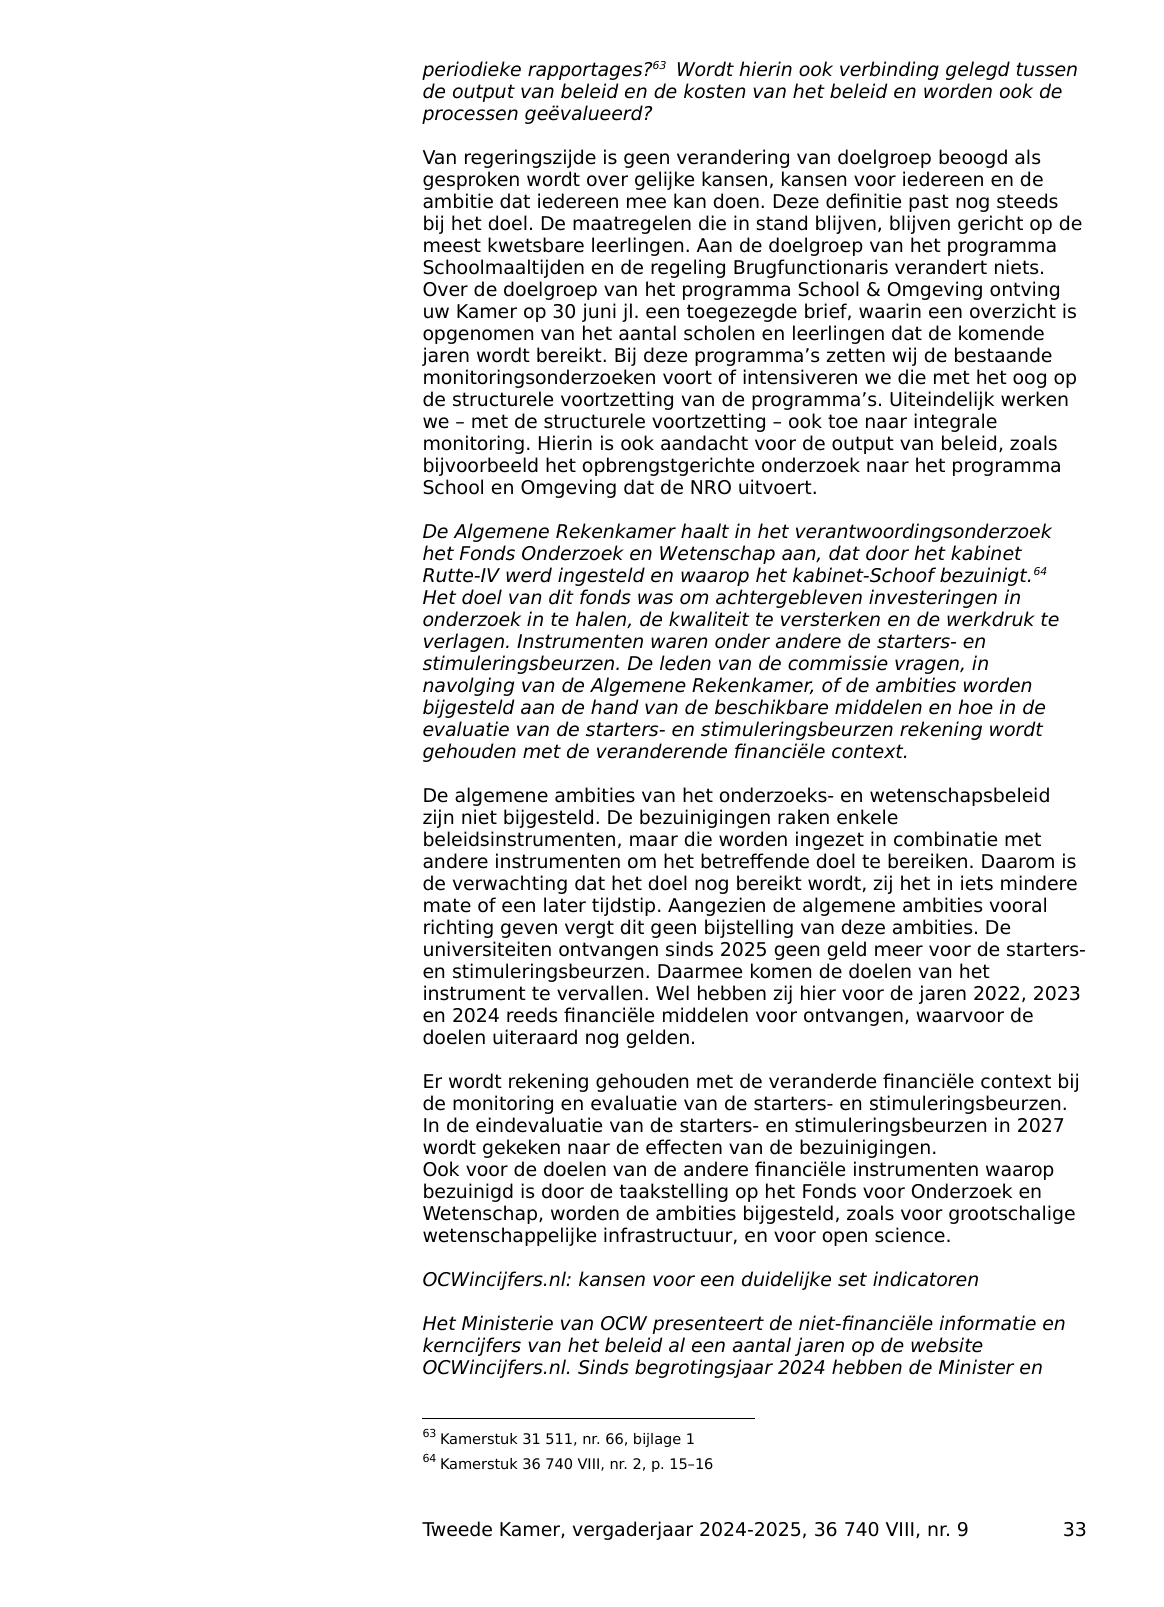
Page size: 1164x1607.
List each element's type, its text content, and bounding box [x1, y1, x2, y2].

text Kamerstuk 31 511, nr. 66, bijlage 1 [422, 1427, 1087, 1449]
subtitle OCWincijfers.nl: kansen voor een duidelijke set indicatoren [422, 1269, 1087, 1291]
text Kamerstuk 36 740 VIII, nr. 2, p. 15–16 [422, 1452, 1087, 1474]
text Het Ministerie van OCW presenteert de niet-financiële informatie en kerncijfers van het beleid al een aantal jaren op de website OCWincijfers.nl. Sinds begrotingsjaar 2024 hebben de Minister en [422, 1313, 1087, 1379]
text Van regeringszijde is geen verandering van doelgroep beoogd als gesproken wordt over gelijke kansen, kansen voor iedereen en de ambitie dat iedereen mee kan doen. Deze definitie past nog steeds bij het doel. De maatregelen die in stand blijven, blijven gericht op de meest kwetsbare leerlingen. Aan de doelgroep van het programma Schoolmaaltijden en de regeling Brugfunctionaris verandert niets. Over de doelgroep van het programma School & Omgeving ontving uw Kamer op 30 juni jl. een toegezegde brief, waarin een overzicht is opgenomen van het aantal scholen en leerlingen dat de komende jaren wordt bereikt. Bij deze programma’s zetten wij de bestaande monitoringsonderzoeken voort of intensiveren we die met het oog op de structurele voortzetting van de programma’s. Uiteindelijk werken we – met de structurele voortzetting – ook toe naar integrale monitoring. Hierin is ook aandacht voor de output van beleid, zoals bijvoorbeeld het opbrengstgerichte onderzoek naar het programma School en Omgeving dat de NRO uitvoert. [422, 147, 1087, 499]
text Ook voor de doelen van de andere financiële instrumenten waarop bezuinigd is door de taakstelling op het Fonds voor Onderzoek en Wetenschap, worden de ambities bijgesteld, zoals voor grootschalige wetenschappelijke infrastructuur, en voor open science. [422, 1159, 1087, 1247]
text De algemene ambities van het onderzoeks- en wetenschapsbeleid zijn niet bijgesteld. De bezuinigingen raken enkele beleidsinstrumenten, maar die worden ingezet in combinatie met andere instrumenten om het betreffende doel te bereiken. Daarom is de verwachting dat het doel nog bereikt wordt, zij het in iets mindere mate of een later tijdstip. Aangezien de algemene ambities vooral richting geven vergt dit geen bijstelling van deze ambities. De universiteiten ontvangen sinds 2025 geen geld meer voor de starters- en stimuleringsbeurzen. Daarmee komen de doelen van het instrument te vervallen. Wel hebben zij hier voor de jaren 2022, 2023 en 2024 reeds financiële middelen voor ontvangen, waarvoor de doelen uiteraard nog gelden. [422, 785, 1087, 1049]
text Er wordt rekening gehouden met de veranderde financiële context bij de monitoring en evaluatie van de starters- en stimuleringsbeurzen. In de eindevaluatie van de starters- en stimuleringsbeurzen in 2027 wordt gekeken naar de effecten van de bezuinigingen. [422, 1071, 1087, 1159]
text De Algemene Rekenkamer haalt in het verantwoordingsonderzoek het Fonds Onderzoek en Wetenschap aan, dat door het kabinet Rutte-IV werd ingesteld en waarop het kabinet-Schoof bezuinigt. Het doel van dit fonds was om achtergebleven investeringen in onderzoek in te halen, de kwaliteit te versterken en de werkdruk te verlagen. Instrumenten waren onder andere de starters- en stimuleringsbeurzen. De leden van de commissie vragen, in navolging van de Algemene Rekenkamer, of de ambities worden bijgesteld aan de hand van de beschikbare middelen en hoe in de evaluatie van de starters- en stimuleringsbeurzen rekening wordt gehouden met de veranderende financiële context. [422, 521, 1087, 763]
text periodieke rapportages? Wordt hierin ook verbinding gelegd tussen de output van beleid en de kosten van het beleid en worden ook de processen geëvalueerd? [422, 59, 1087, 125]
